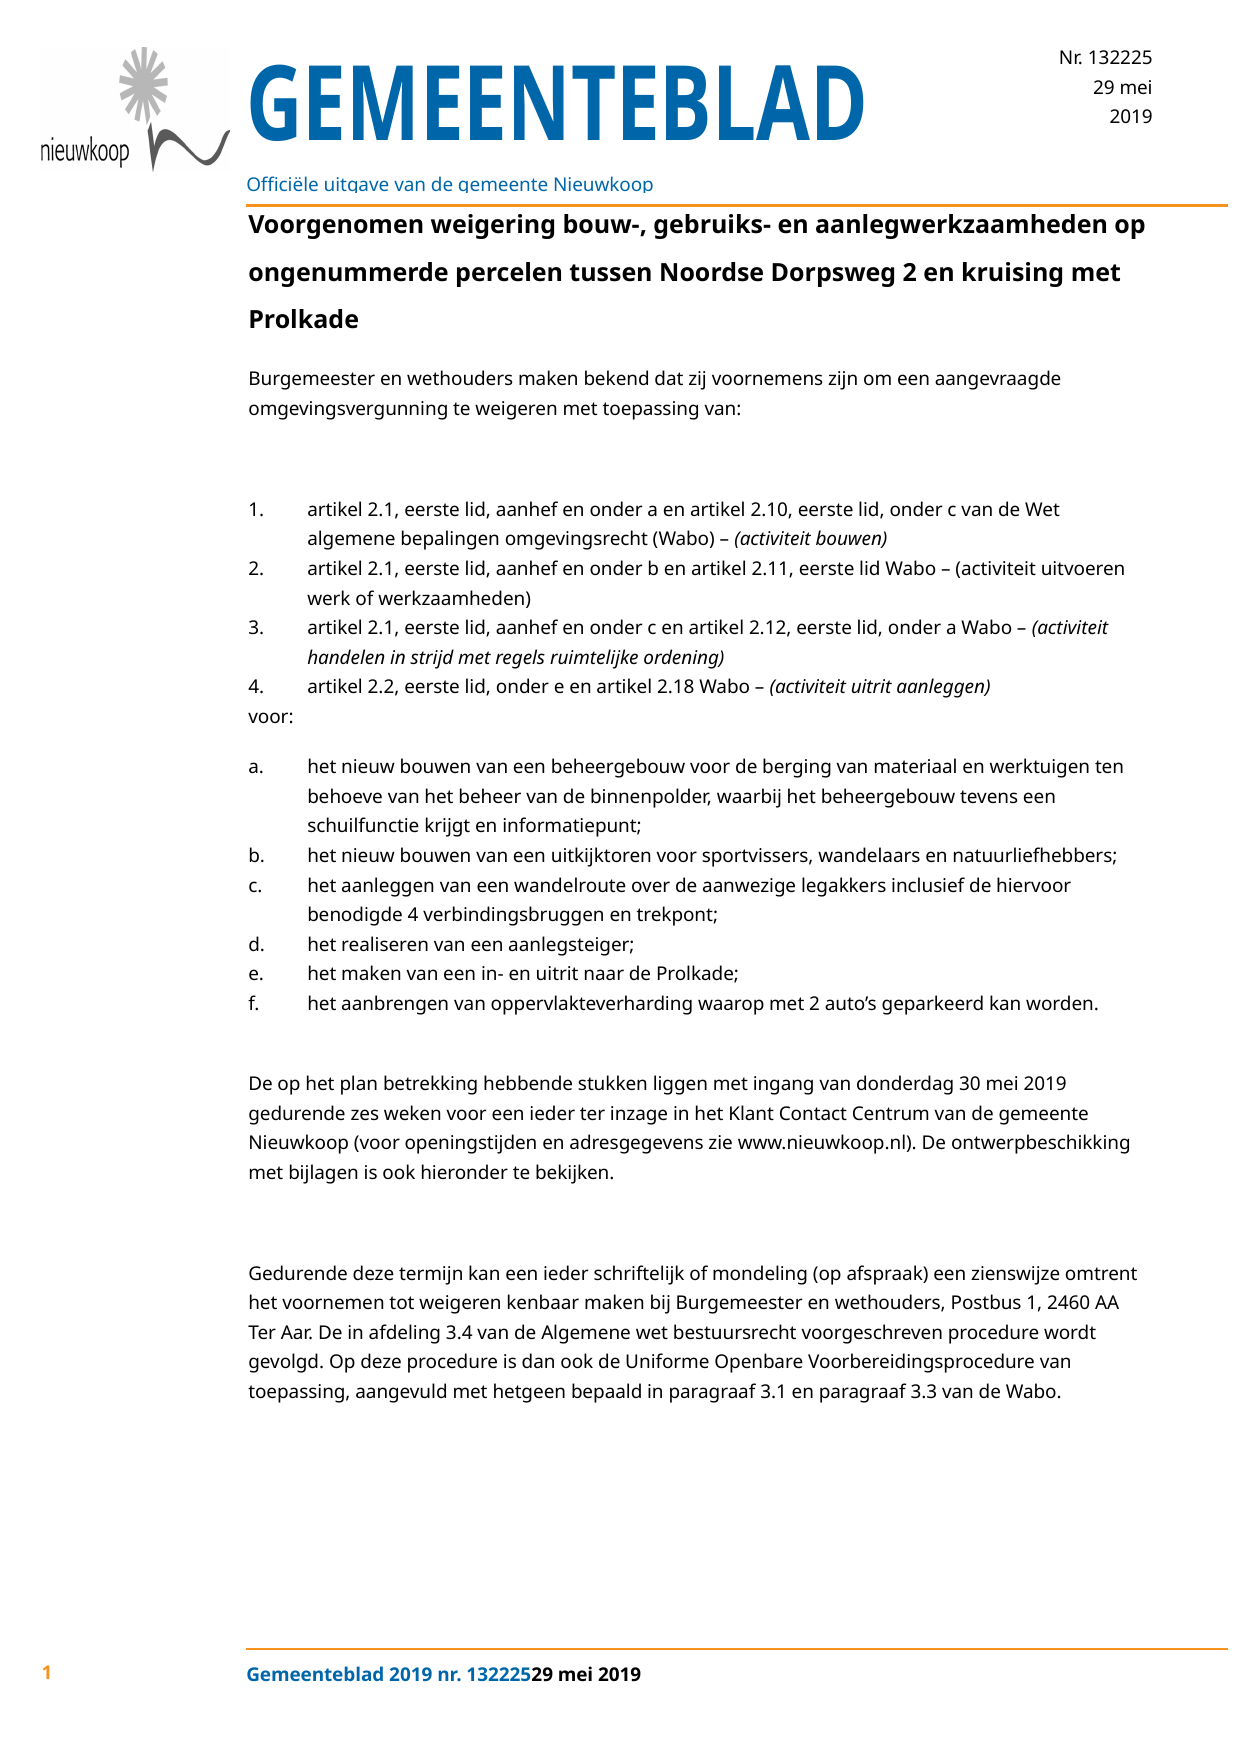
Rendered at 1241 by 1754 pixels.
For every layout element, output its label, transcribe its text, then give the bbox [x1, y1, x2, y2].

list artikel 2.1, eerste lid, aanhef en onder a en artikel 2.10, eerste lid, onder c van de Wet algemene bepalingen omgevingsrecht (Wabo) – (activiteit bouwen) [248, 496, 1152, 551]
list artikel 2.1, eerste lid, aanhef en onder c en artikel 2.12, eerste lid, onder a Wabo – (activiteit handelen in strijd met regels ruimtelijke ordening) [248, 614, 1152, 669]
list het nieuw bouwen van een beheergebouw voor de berging van materiaal en werktuigen ten behoeve van het beheer van de binnenpolder, waarbij het beheergebouw tevens een schuilfunctie krijgt en informatiepunt; [248, 753, 1152, 838]
list het aanbrengen van oppervlakteverharding waarop met 2 auto’s geparkeerd kan worden. [248, 990, 1152, 1016]
list het maken van een in- en uitrit naar de Prolkade; [248, 961, 1152, 986]
list het realiseren van een aanlegsteiger; [248, 931, 1152, 957]
text Gedurende deze termijn kan een ieder schriftelijk of mondeling (op afspraak) een zienswijze omtrent het voornemen tot weigeren kenbaar maken bij Burgemeester en wethouders, Postbus 1, 2460 AA Ter Aar. De in afdeling 3.4 van de Algemene wet bestuursrecht voorgeschreven procedure wordt gevolgd. Op deze procedure is dan ook de Uniforme Openbare Voorbereidingsprocedure van toepassing, aangevuld met hetgeen bepaald in paragraaf 3.1 en paragraaf 3.3 van de Wabo. [248, 1260, 1152, 1404]
text De op het plan betrekking hebbende stukken liggen met ingang van donderdag 30 mei 2019 gedurende zes weken voor een ieder ter inzage in het Klant Contact Centrum van de gemeente Nieuwkoop (voor openingstijden en adresgegevens zie www.nieuwkoop.nl). De ontwerpbeschikking met bijlagen is ook hieronder te bekijken. [248, 1070, 1152, 1184]
text Voorgenomen weigering bouw-, gebruiks- en aanlegwerkzaamheden op ongenummerde percelen tussen Noordse Dorpsweg 2 en kruising met Prolkade [248, 207, 1152, 336]
picture [41, 47, 231, 172]
text Burgemeester en wethouders maken bekend dat zij voornemens zijn om een aangevraagde omgevingsvergunning te weigeren met toepassing van: [248, 366, 1152, 421]
list artikel 2.2, eerste lid, onder e en artikel 2.18 Wabo – (activiteit uitrit aanleggen) [248, 673, 1152, 699]
list artikel 2.1, eerste lid, aanhef en onder b en artikel 2.11, eerste lid Wabo – (activiteit uitvoeren werk of werkzaamheden) [248, 555, 1152, 610]
list het nieuw bouwen van een uitkijktoren voor sportvissers, wandelaars en natuurliefhebbers; [248, 842, 1152, 868]
list het aanleggen van een wandelroute over de aanwezige legakkers inclusief de hiervoor benodigde 4 verbindingsbruggen en trekpont; [248, 872, 1152, 927]
text voor: [248, 703, 1152, 729]
